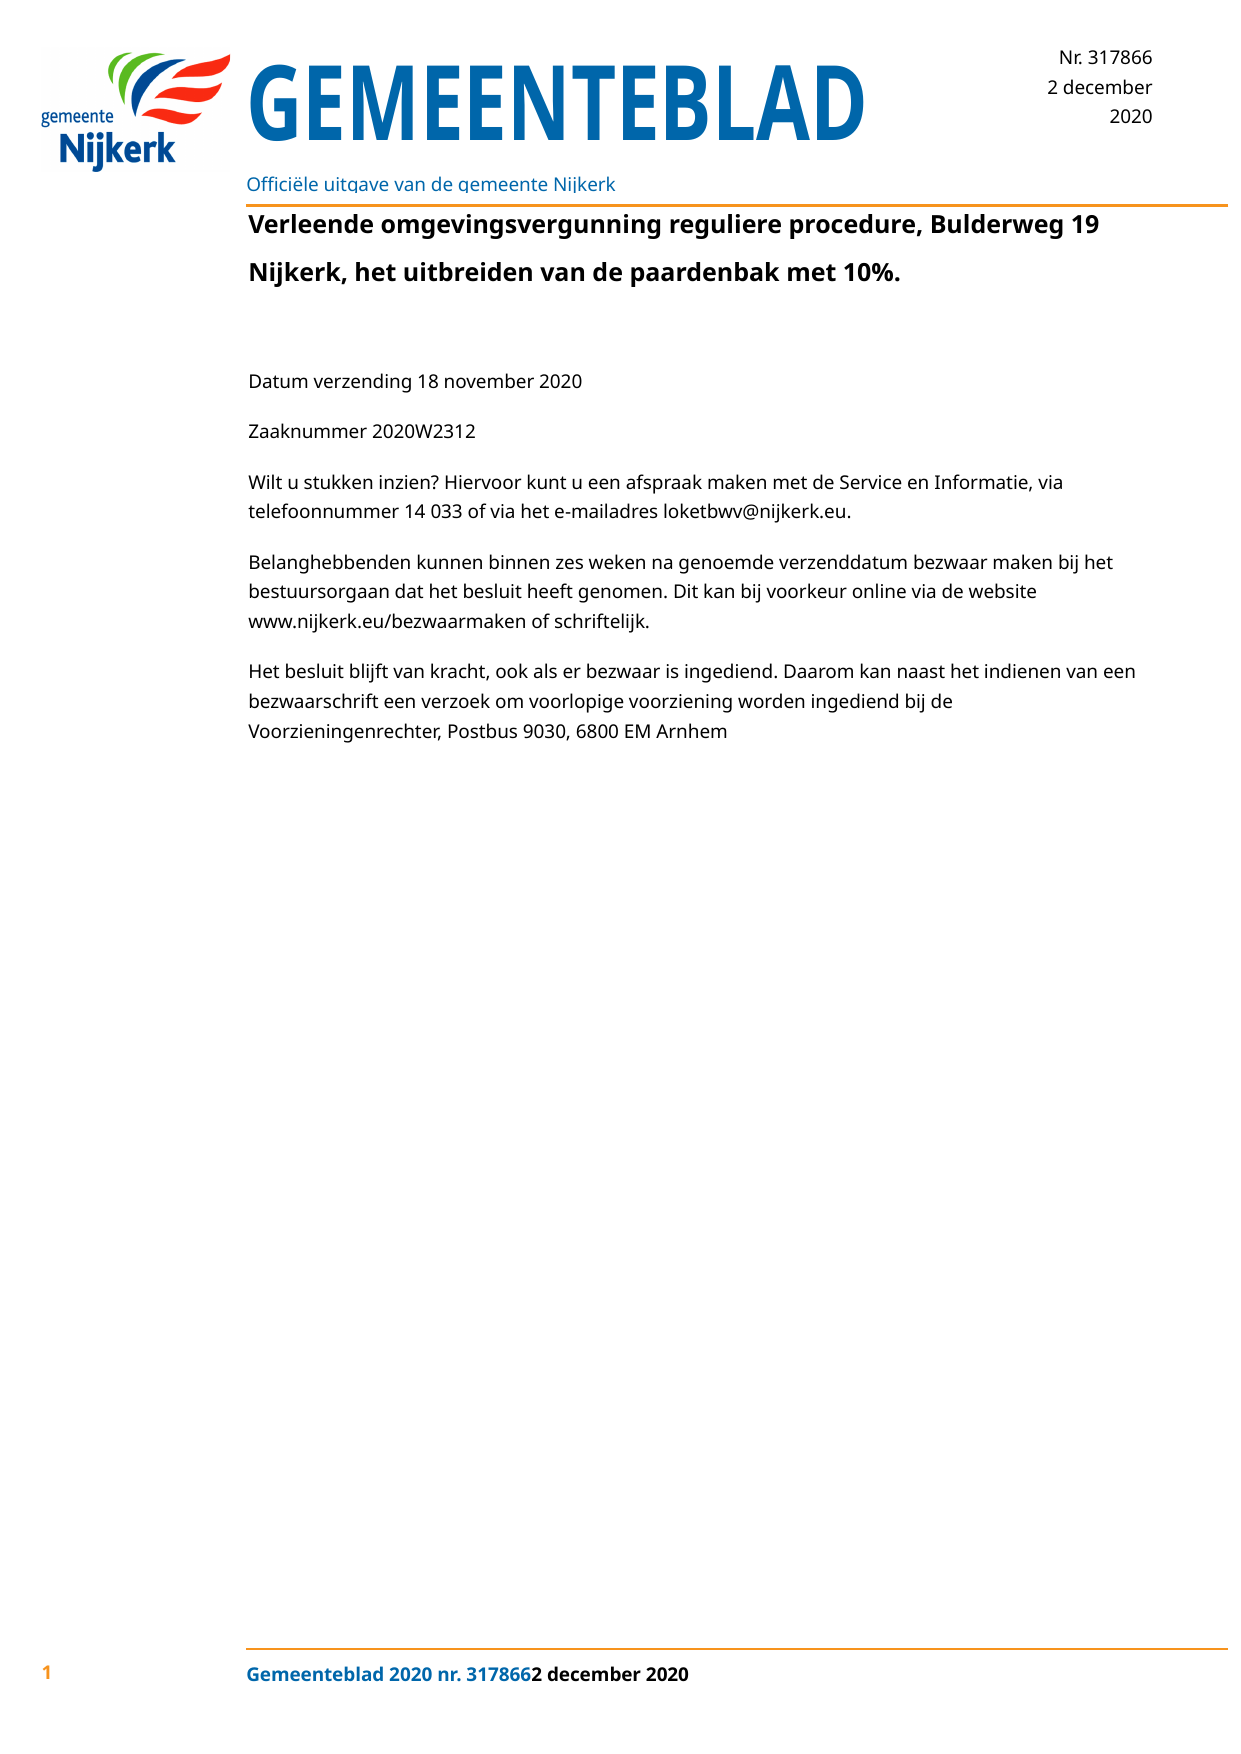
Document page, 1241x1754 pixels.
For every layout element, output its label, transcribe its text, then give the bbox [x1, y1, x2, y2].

text Datum verzending 18 november 2020 [248, 368, 1152, 394]
text Verleende omgevingsvergunning reguliere procedure, Bulderweg 19 Nijkerk, het uitbreiden van de paardenbak met 10%. [248, 207, 1152, 288]
text Het besluit blijft van kracht, ook als er bezwaar is ingediend. Daarom kan naast het indienen van een bezwaarschrift een verzoek om voorlopige voorziening worden ingediend bij de Voorzieningenrechter, Postbus 9030, 6800 EM Arnhem [248, 659, 1152, 744]
text Wilt u stukken inzien? Hiervoor kunt u een afspraak maken met de Service en Informatie, via telefoonnummer 14 033 of via het e-mailadres loketbwv@nijkerk.eu. [248, 469, 1152, 524]
text Belanghebbenden kunnen binnen zes weken na genoemde verzenddatum bezwaar maken bij het bestuursorgaan dat het besluit heeft genomen. Dit kan bij voorkeur online via de website www.nijkerk.eu/bezwaarmaken of schriftelijk. [248, 549, 1152, 634]
text Zaaknummer 2020W2312 [248, 419, 1152, 444]
picture [41, 47, 231, 172]
